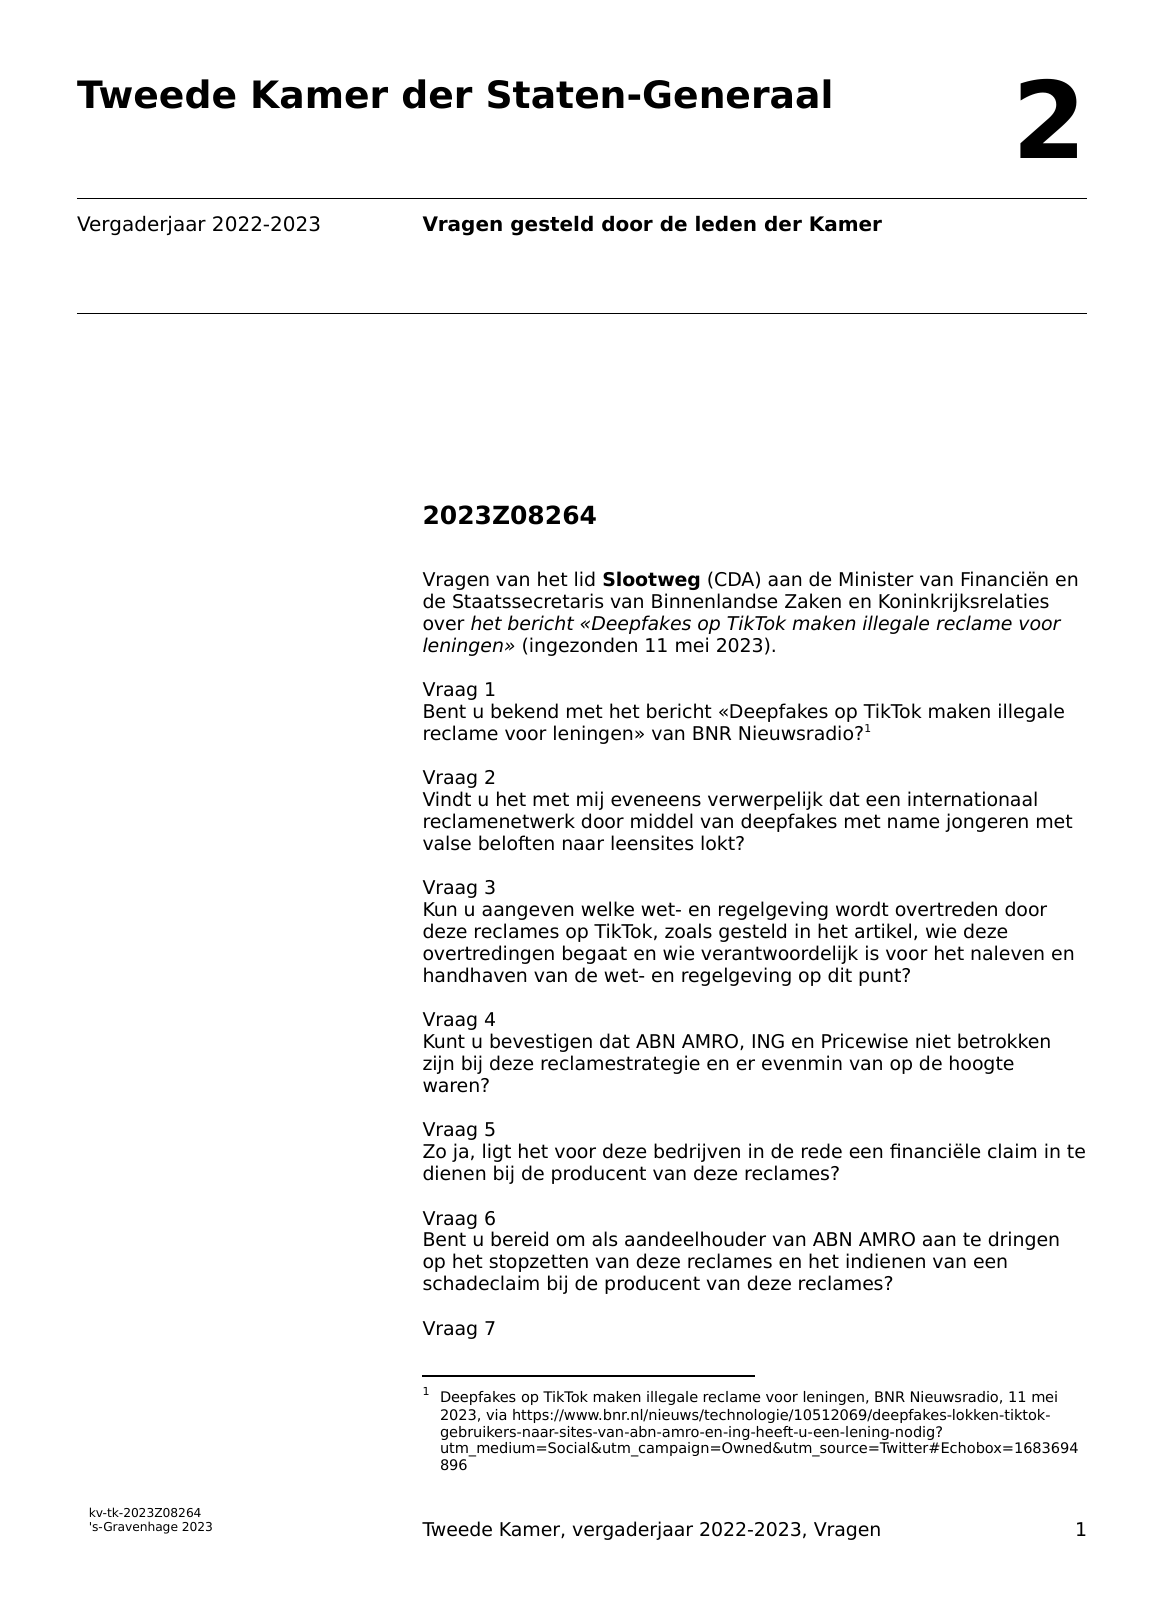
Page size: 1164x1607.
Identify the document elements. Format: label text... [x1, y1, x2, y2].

text 2023Z08264 [422, 501, 1087, 531]
text Zo ja, ligt het voor deze bedrijven in de rede een financiële claim in te dienen bij de producent van deze reclames? [422, 1141, 1087, 1185]
text Vragen van het lid Slootweg (CDA) aan de Minister van Financiën en de Staatssecretaris van Binnenlandse Zaken en Koninkrijksrelaties over het bericht «Deepfakes op TikTok maken illegale reclame voor leningen» (ingezonden 11 mei 2023). [422, 569, 1087, 657]
text Vraag 7 [422, 1317, 1087, 1339]
text Vraag 3 [422, 877, 1087, 899]
text Vraag 1 [422, 679, 1087, 701]
text Vraag 4 [422, 1009, 1087, 1031]
text Kunt u bevestigen dat ABN AMRO, ING en Pricewise niet betrokken zijn bij deze reclamestrategie en er evenmin van op de hoogte waren? [422, 1031, 1087, 1097]
text 's-Gravenhage 2023 [88, 1520, 323, 1534]
text Deepfakes op TikTok maken illegale reclame voor leningen, BNR Nieuwsradio, 11 mei 2023, via https://www.bnr.nl/nieuws/technologie/10512069/deepfakes-lokken-tiktok-gebruikers-naar-sites-van-abn-amro-en-ing-heeft-u-een-lening-nodig?utm_medium=Social&utm_campaign=Owned&utm_source=Twitter#Echobox=1683694896 [422, 1385, 1087, 1474]
text Vindt u het met mij eveneens verwerpelijk dat een internationaal reclamenetwerk door middel van deepfakes met name jongeren met valse beloften naar leensites lokt? [422, 789, 1087, 855]
text Bent u bekend met het bericht «Deepfakes op TikTok maken illegale reclame voor leningen» van BNR Nieuwsradio? [422, 701, 1087, 745]
text Bent u bereid om als aandeelhouder van ABN AMRO aan te dringen op het stopzetten van deze reclames en het indienen van een schadeclaim bij de producent van deze reclames? [422, 1229, 1087, 1295]
text kv-tk-2023Z08264 [88, 1506, 323, 1520]
text Kun u aangeven welke wet- en regelgeving wordt overtreden door deze reclames op TikTok, zoals gesteld in het artikel, wie deze overtredingen begaat en wie verantwoordelijk is voor het naleven en handhaven van de wet- en regelgeving op dit punt? [422, 899, 1087, 987]
table_cell Vragen gesteld door de leden der Kamer [422, 199, 1087, 313]
table_header 2 [886, 59, 1087, 198]
text Vraag 5 [422, 1119, 1087, 1141]
table_header Tweede Kamer der Staten-Generaal [77, 59, 886, 198]
text Vraag 6 [422, 1207, 1087, 1229]
table_cell Vergaderjaar 2022-2023 [77, 199, 422, 313]
text Vraag 2 [422, 767, 1087, 789]
